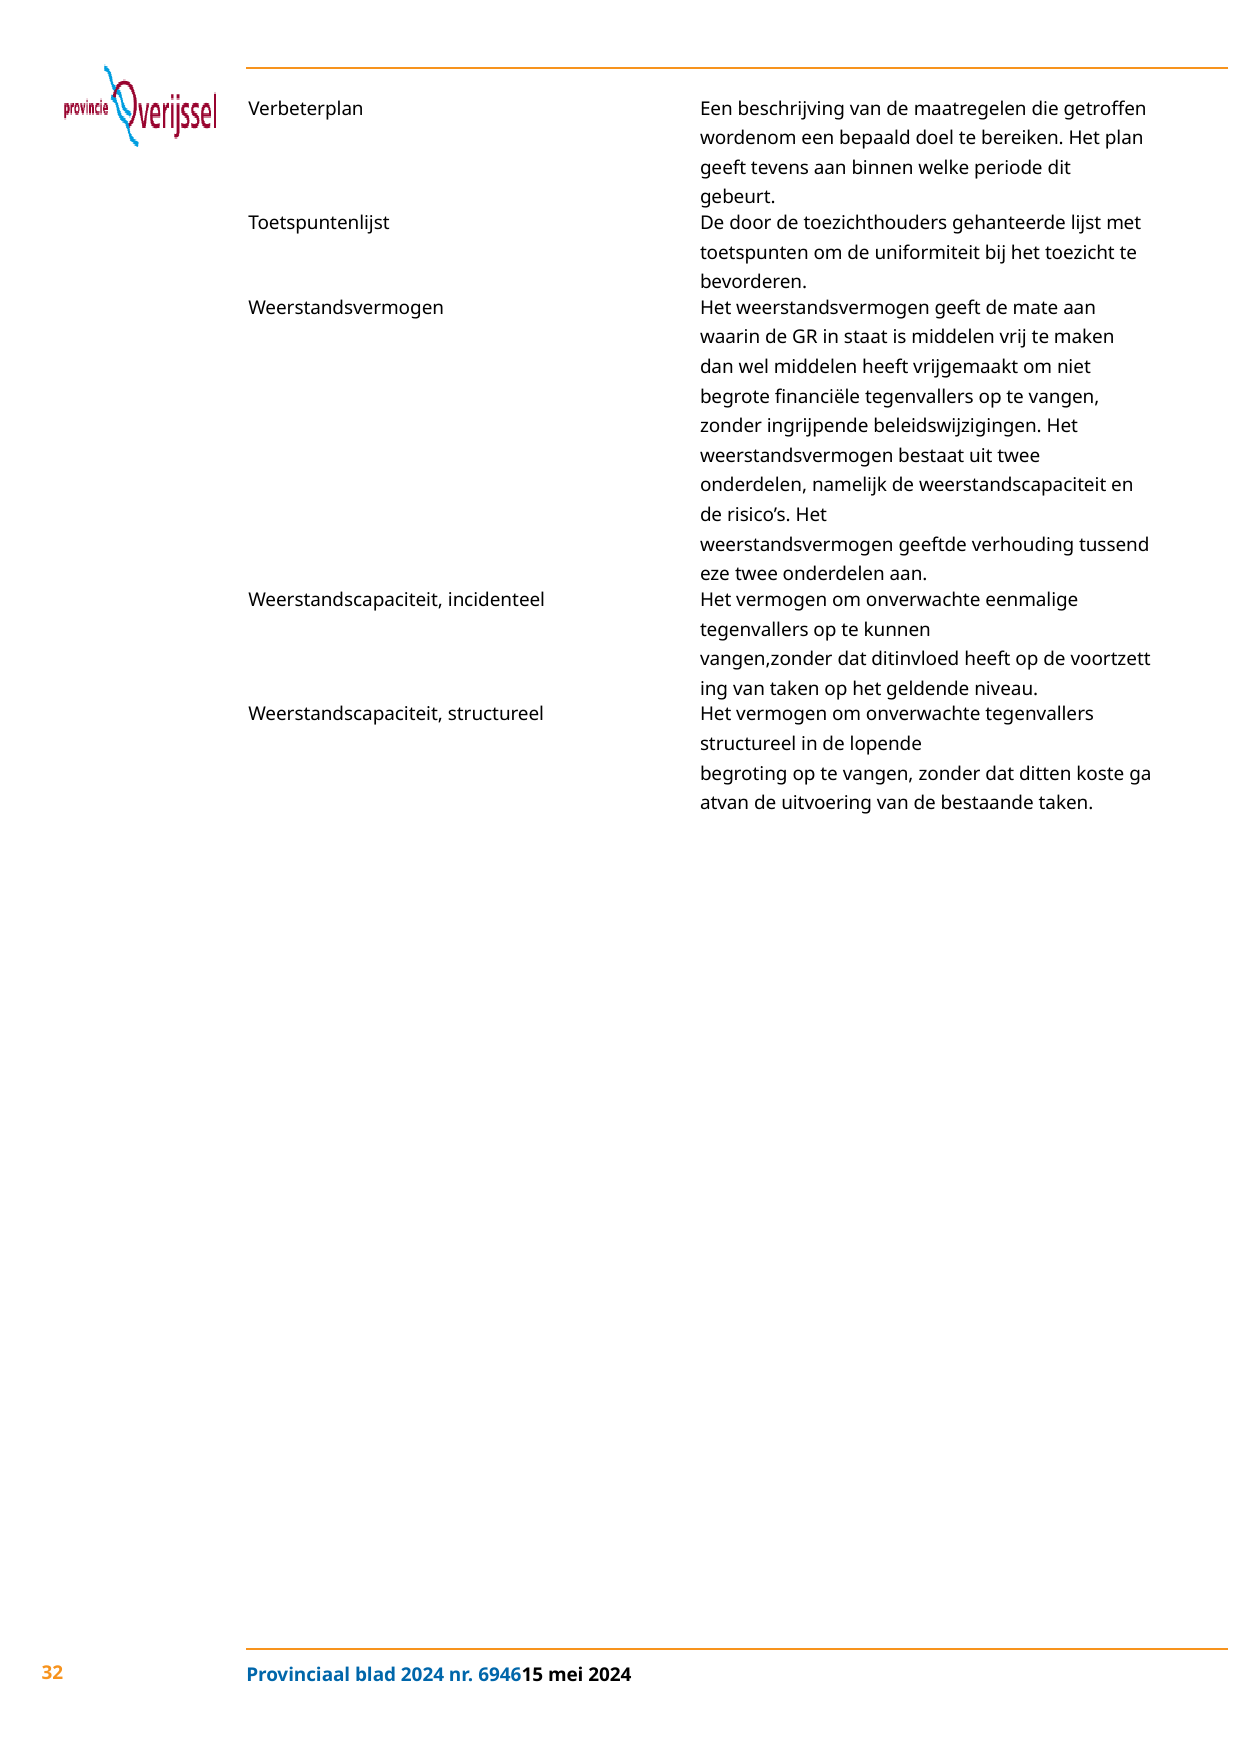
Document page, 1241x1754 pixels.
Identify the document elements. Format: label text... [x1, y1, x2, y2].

table_cell Het vermogen om onverwachte eenmalige tegenvallers op te kunnen vangen,zonder dat ditinvloed heeft op de voortzetting van taken op het geldende niveau. [700, 586, 1152, 701]
table_cell Het weerstandsvermogen geeft de mate aan waarin de GR in staat is middelen vrij te maken dan wel middelen heeft vrijgemaakt om niet begrote financiële tegenvallers op te vangen, zonder ingrijpende beleidswijzigingen. Het weerstandsvermogen bestaat uit twee onderdelen, namelijk de weerstandscapaciteit en de risico’s. Het weerstandsvermogen geeftde verhouding tussendeze twee onderdelen aan. [700, 294, 1152, 586]
table_cell Verbeterplan [248, 95, 700, 209]
table_cell De door de toezichthouders gehanteerde lijst met toetspunten om de uniformiteit bij het toezicht te bevorderen. [700, 209, 1152, 294]
table_cell Toetspuntenlijst [248, 209, 700, 294]
table_cell Het vermogen om onverwachte tegenvallers structureel in de lopende begroting op te vangen, zonder dat ditten koste gaatvan de uitvoering van de bestaande taken. [700, 701, 1152, 815]
table_cell Weerstandscapaciteit, structureel [248, 701, 700, 815]
picture [41, 47, 231, 172]
table_cell Weerstandsvermogen [248, 294, 700, 586]
table_cell Weerstandscapaciteit, incidenteel [248, 586, 700, 701]
table_cell Een beschrijving van de maatregelen die getroffen wordenom een bepaald doel te bereiken. Het plan geeft tevens aan binnen welke periode dit gebeurt. [700, 95, 1152, 209]
